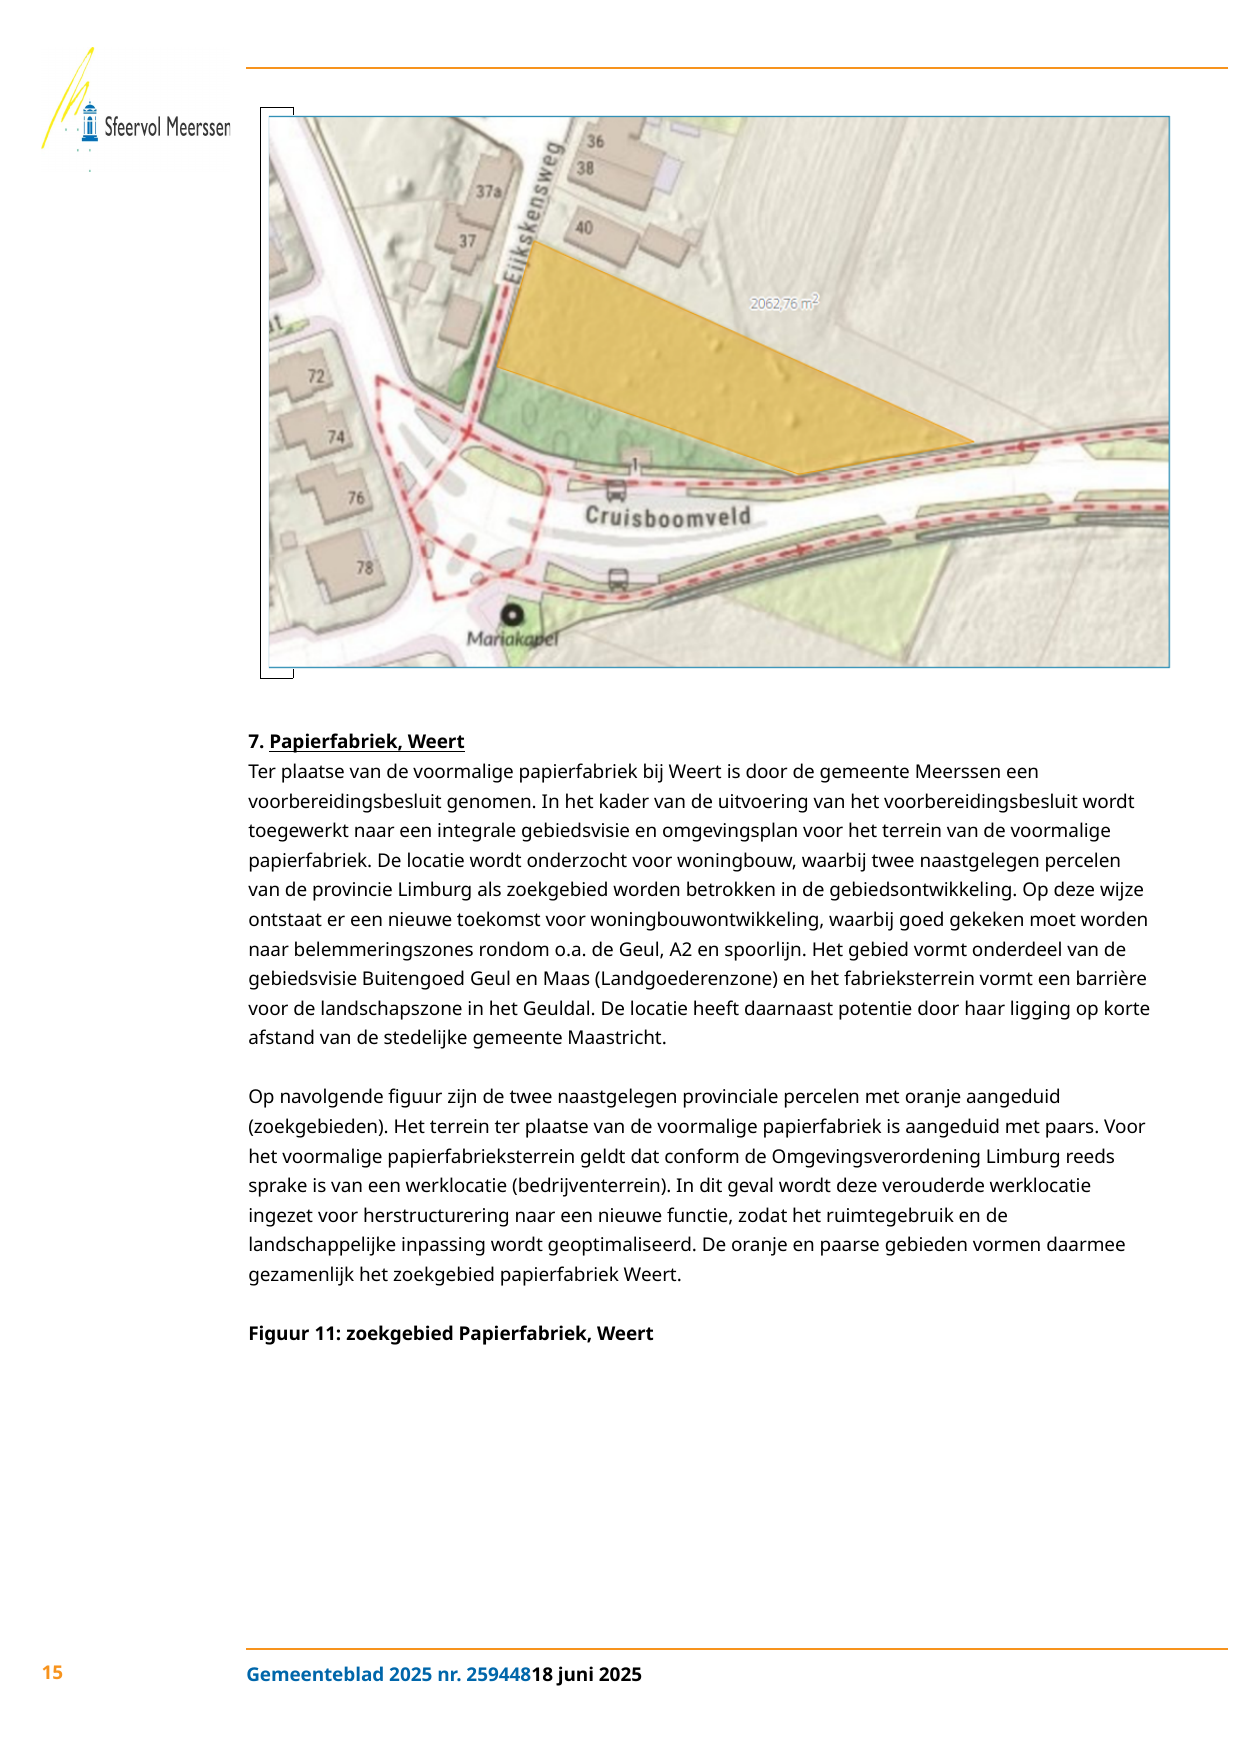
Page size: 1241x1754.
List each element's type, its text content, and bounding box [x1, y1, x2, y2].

text Ter plaatse van de voormalige papierfabriek bij Weert is door de gemeente Meerssen een voorbereidingsbesluit genomen. In het kader van de uitvoering van het voorbereidingsbesluit wordt toegewerkt naar een integrale gebiedsvisie en omgevingsplan voor het terrein van de voormalige papierfabriek. De locatie wordt onderzocht voor woningbouw, waarbij twee naastgelegen percelen van de provincie Limburg als zoekgebied worden betrokken in de gebiedsontwikkeling. Op deze wijze ontstaat er een nieuwe toekomst voor woningbouwontwikkeling, waarbij goed gekeken moet worden naar belemmeringszones rondom o.a. de Geul, A2 en spoorlijn. Het gebied vormt onderdeel van de gebiedsvisie Buitengoed Geul en Maas (Landgoederenzone) en het fabrieksterrein vormt een barrière voor de landschapszone in het Geuldal. De locatie heeft daarnaast potentie door haar ligging op korte afstand van de stedelijke gemeente Maastricht. [248, 758, 1152, 1050]
text 7. Papierfabriek, Weert [248, 729, 1152, 754]
picture [41, 47, 231, 172]
text Op navolgende figuur zijn de twee naastgelegen provinciale percelen met oranje aangeduid (zoekgebieden). Het terrein ter plaatse van de voormalige papierfabriek is aangeduid met paars. Voor het voormalige papierfabrieksterrein geldt dat conform de Omgevingsverordening Limburg reeds sprake is van een werklocatie (bedrijventerrein). In dit geval wordt deze verouderde werklocatie ingezet voor herstructurering naar een nieuwe functie, zodat het ruimtegebruik en de landschappelijke inpassing wordt geoptimaliseerd. De oranje en paarse gebieden vormen daarmee gezamenlijk het zoekgebied papierfabriek Weert. [248, 1084, 1152, 1287]
picture [268, 115, 1173, 669]
text Figuur 11: zoekgebied Papierfabriek, Weert [248, 1320, 1152, 1346]
